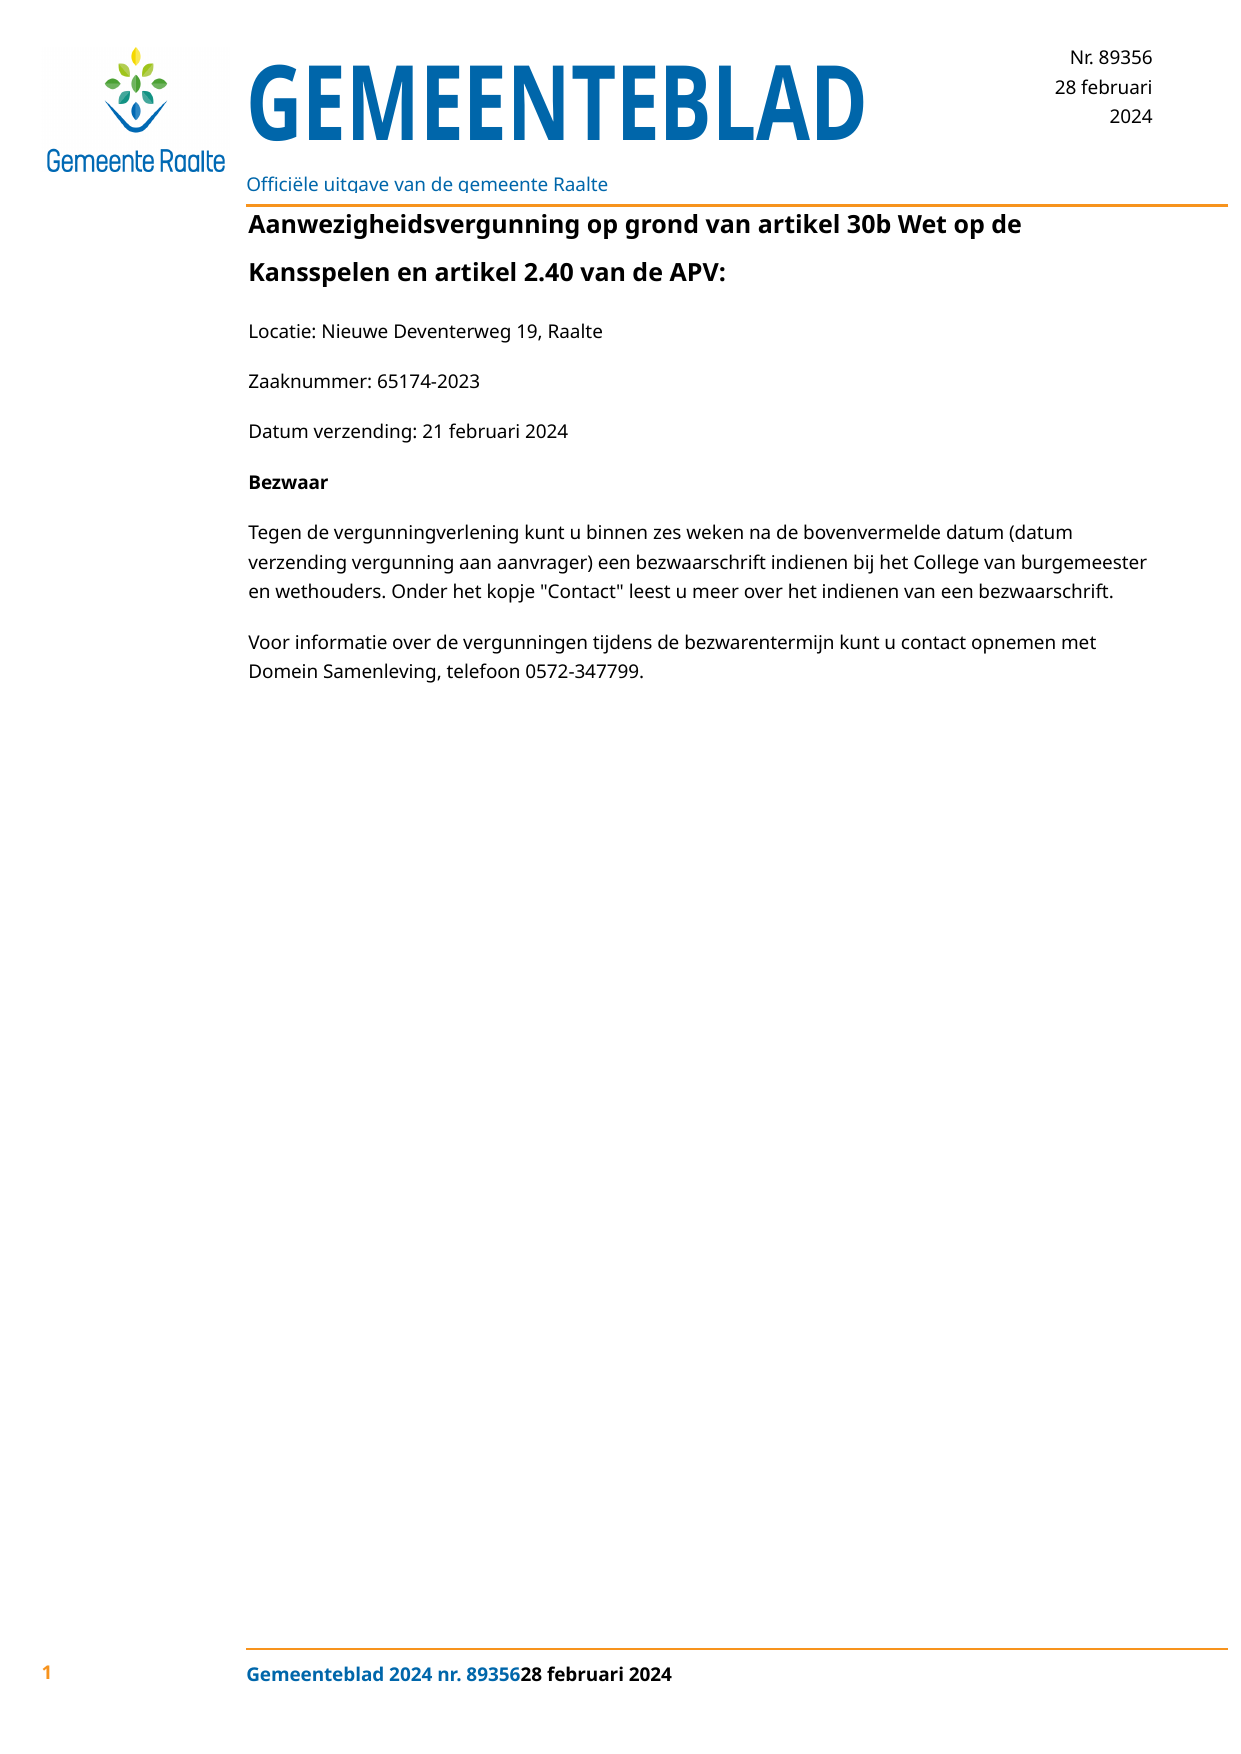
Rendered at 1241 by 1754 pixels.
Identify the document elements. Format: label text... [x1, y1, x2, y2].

text Tegen de vergunningverlening kunt u binnen zes weken na de bovenvermelde datum (datum verzending vergunning aan aanvrager) een bezwaarschrift indienen bij het College van burgemeester en wethouders. Onder het kopje "Contact" leest u meer over het indienen van een bezwaarschrift. [248, 519, 1152, 604]
text Aanwezigheidsvergunning op grond van artikel 30b Wet op de Kansspelen en artikel 2.40 van de APV: [248, 207, 1152, 288]
picture [41, 47, 231, 172]
text Locatie: Nieuwe Deventerweg 19, Raalte [248, 318, 1152, 344]
text Voor informatie over de vergunningen tijdens de bezwarentermijn kunt u contact opnemen met Domein Samenleving, telefoon 0572-347799. [248, 629, 1152, 684]
text Bezwaar [248, 469, 1152, 495]
text Datum verzending: 21 februari 2024 [248, 419, 1152, 444]
text Zaaknummer: 65174-2023 [248, 368, 1152, 394]
